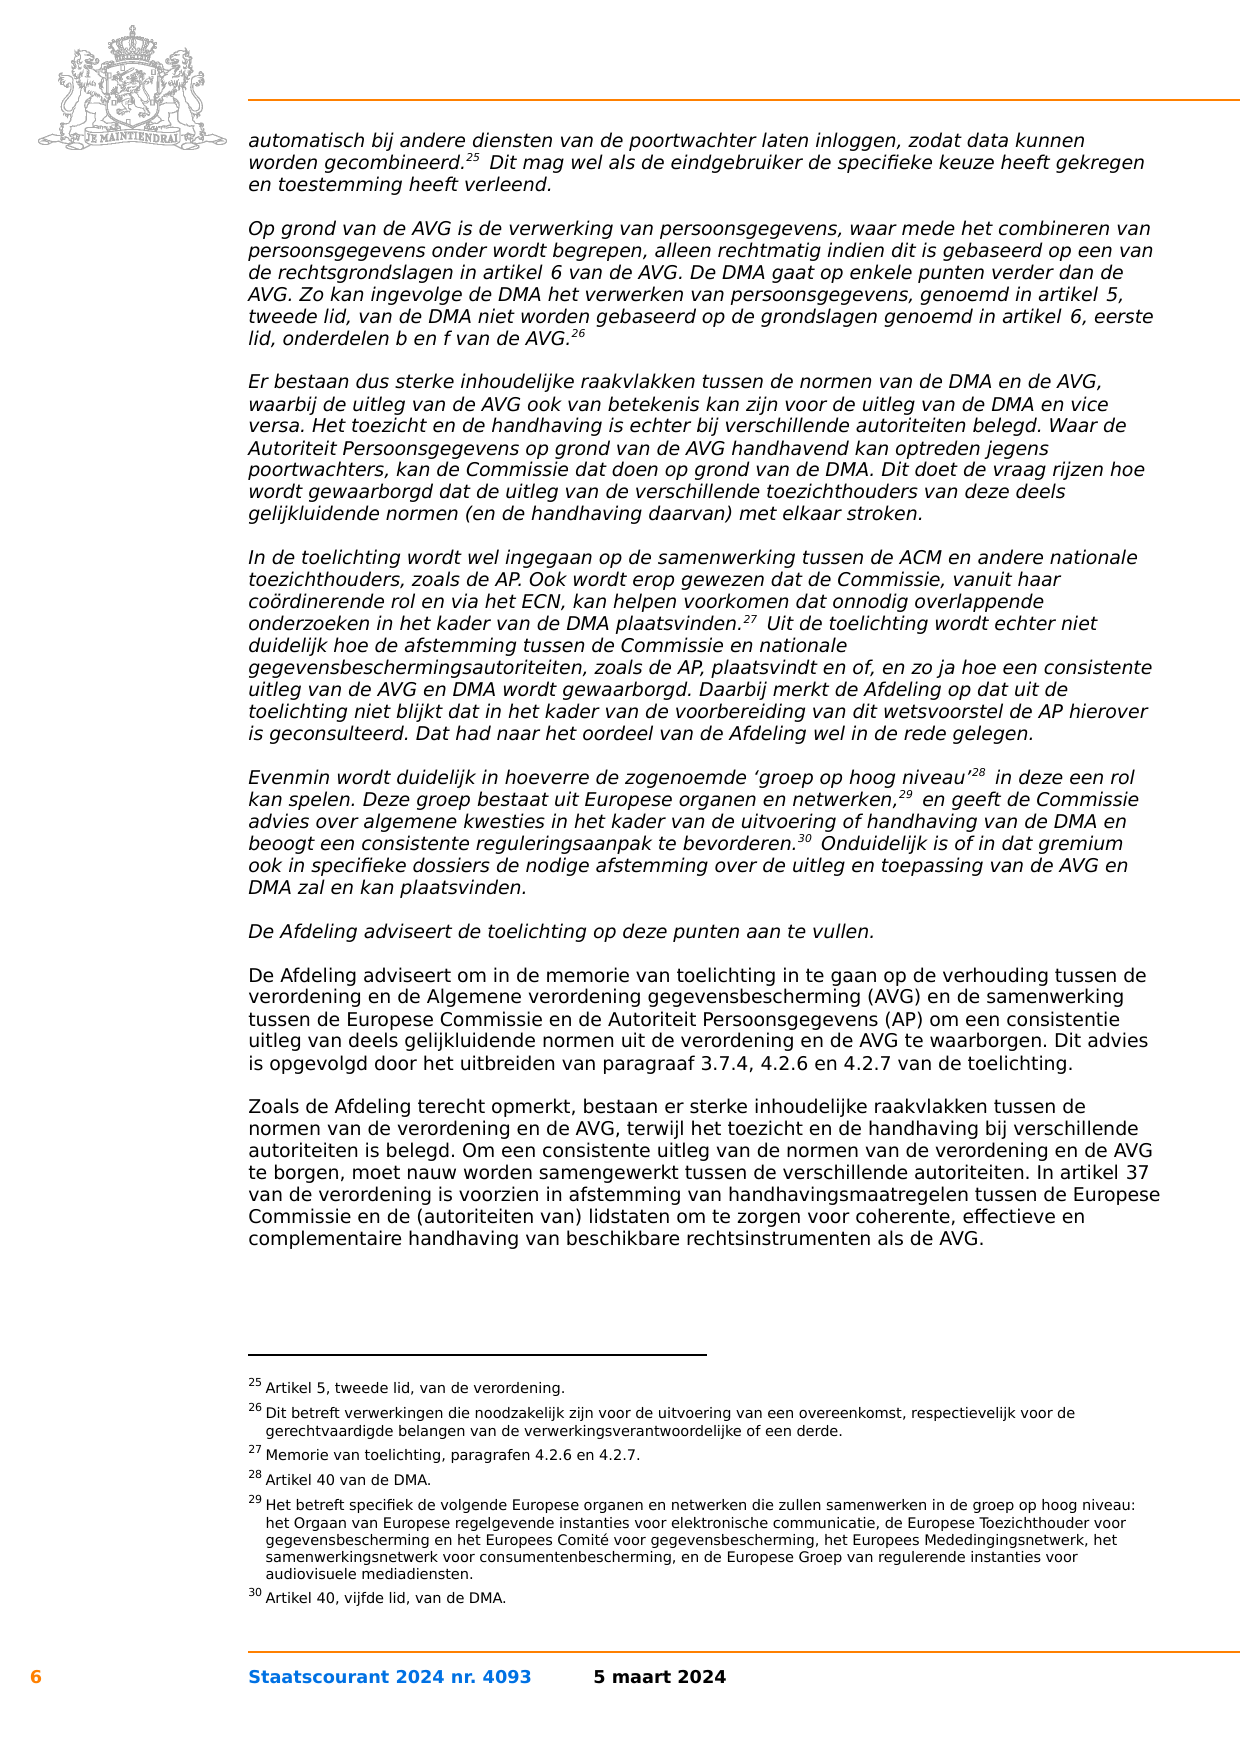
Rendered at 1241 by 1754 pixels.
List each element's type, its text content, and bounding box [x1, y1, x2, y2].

text In de toelichting wordt wel ingegaan op de samenwerking tussen de ACM en andere nationale toezichthouders, zoals de AP. Ook wordt erop gewezen dat de Commissie, vanuit haar coördinerende rol en via het ECN, kan helpen voorkomen dat onnodig overlappende onderzoeken in het kader van de DMA plaatsvinden. Uit de toelichting wordt echter niet duidelijk hoe de afstemming tussen de Commissie en nationale gegevensbeschermingsautoriteiten, zoals de AP, plaatsvindt en of, en zo ja hoe een consistente uitleg van de AVG en DMA wordt gewaarborgd. Daarbij merkt de Afdeling op dat uit de toelichting niet blijkt dat in het kader van de voorbereiding van dit wetsvoorstel de AP hierover is geconsulteerd. Dat had naar het oordeel van de Afdeling wel in de rede gelegen. [248, 547, 1163, 745]
text Artikel 40 van de DMA. [248, 1468, 1163, 1490]
text Er bestaan dus sterke inhoudelijke raakvlakken tussen de normen van de DMA en de AVG, waarbij de uitleg van de AVG ook van betekenis kan zijn voor de uitleg van de DMA en vice versa. Het toezicht en de handhaving is echter bij verschillende autoriteiten belegd. Waar de Autoriteit Persoonsgegevens op grond van de AVG handhavend kan optreden jegens poortwachters, kan de Commissie dat doen op grond van de DMA. Dit doet de vraag rijzen hoe wordt gewaarborgd dat de uitleg van de verschillende toezichthouders van deze deels gelijkluidende normen (en de handhaving daarvan) met elkaar stroken. [248, 371, 1163, 525]
text De Afdeling adviseert de toelichting op deze punten aan te vullen. [248, 921, 1163, 943]
text Memorie van toelichting, paragrafen 4.2.6 en 4.2.7. [248, 1443, 1163, 1465]
text De Afdeling adviseert om in de memorie van toelichting in te gaan op de verhouding tussen de verordening en de Algemene verordening gegevensbescherming (AVG) en de samenwerking tussen de Europese Commissie en de Autoriteit Persoonsgegevens (AP) om een consistentie uitleg van deels gelijkluidende normen uit de verordening en de AVG te waarborgen. Dit advies is opgevolgd door het uitbreiden van paragraaf 3.7.4, 4.2.6 en 4.2.7 van de toelichting. [248, 964, 1163, 1074]
text Artikel 40, vijfde lid, van de DMA. [248, 1586, 1163, 1608]
text automatisch bij andere diensten van de poortwachter laten inloggen, zodat data kunnen worden gecombineerd. Dit mag wel als de eindgebruiker de specifieke keuze heeft gekregen en toestemming heeft verleend. [248, 130, 1163, 196]
text Evenmin wordt duidelijk in hoeverre de zogenoemde ‘groep op hoog niveau’ in deze een rol kan spelen. Deze groep bestaat uit Europese organen en netwerken, en geeft de Commissie advies over algemene kwesties in het kader van de uitvoering of handhaving van de DMA en beoogt een consistente reguleringsaanpak te bevorderen. Onduidelijk is of in dat gremium ook in specifieke dossiers de nodige afstemming over de uitleg en toepassing van de AVG en DMA zal en kan plaatsvinden. [248, 767, 1163, 899]
text Dit betreft verwerkingen die noodzakelijk zijn voor de uitvoering van een overeenkomst, respectievelijk voor de gerechtvaardigde belangen van de verwerkingsverantwoordelijke of een derde. [248, 1401, 1163, 1440]
text Op grond van de AVG is de verwerking van persoonsgegevens, waar mede het combineren van persoonsgegevens onder wordt begrepen, alleen rechtmatig indien dit is gebaseerd op een van de rechtsgrondslagen in artikel 6 van de AVG. De DMA gaat op enkele punten verder dan de AVG. Zo kan ingevolge de DMA het verwerken van persoonsgegevens, genoemd in artikel 5, tweede lid, van de DMA niet worden gebaseerd op de grondslagen genoemd in artikel 6, eerste lid, onderdelen b en f van de AVG. [248, 218, 1163, 349]
text Zoals de Afdeling terecht opmerkt, bestaan er sterke inhoudelijke raakvlakken tussen de normen van de verordening en de AVG, terwijl het toezicht en de handhaving bij verschillende autoriteiten is belegd. Om een consistente uitleg van de normen van de verordening en de AVG te borgen, moet nauw worden samengewerkt tussen de verschillende autoriteiten. In artikel 37 van de verordening is voorzien in afstemming van handhavingsmaatregelen tussen de Europese Commissie en de (autoriteiten van) lidstaten om te zorgen voor coherente, effectieve en complementaire handhaving van beschikbare rechtsinstrumenten als de AVG. [248, 1096, 1163, 1250]
picture [38, 25, 227, 150]
text Het betreft specifiek de volgende Europese organen en netwerken die zullen samenwerken in de groep op hoog niveau: het Orgaan van Europese regelgevende instanties voor elektronische communicatie, de Europese Toezichthouder voor gegevensbescherming en het Europees Comité voor gegevensbescherming, het Europees Mededingingsnetwerk, het samenwerkingsnetwerk voor consumentenbescherming, en de Europese Groep van regulerende instanties voor audiovisuele mediadiensten. [248, 1493, 1163, 1583]
text Artikel 5, tweede lid, van de verordening. [248, 1376, 1163, 1398]
